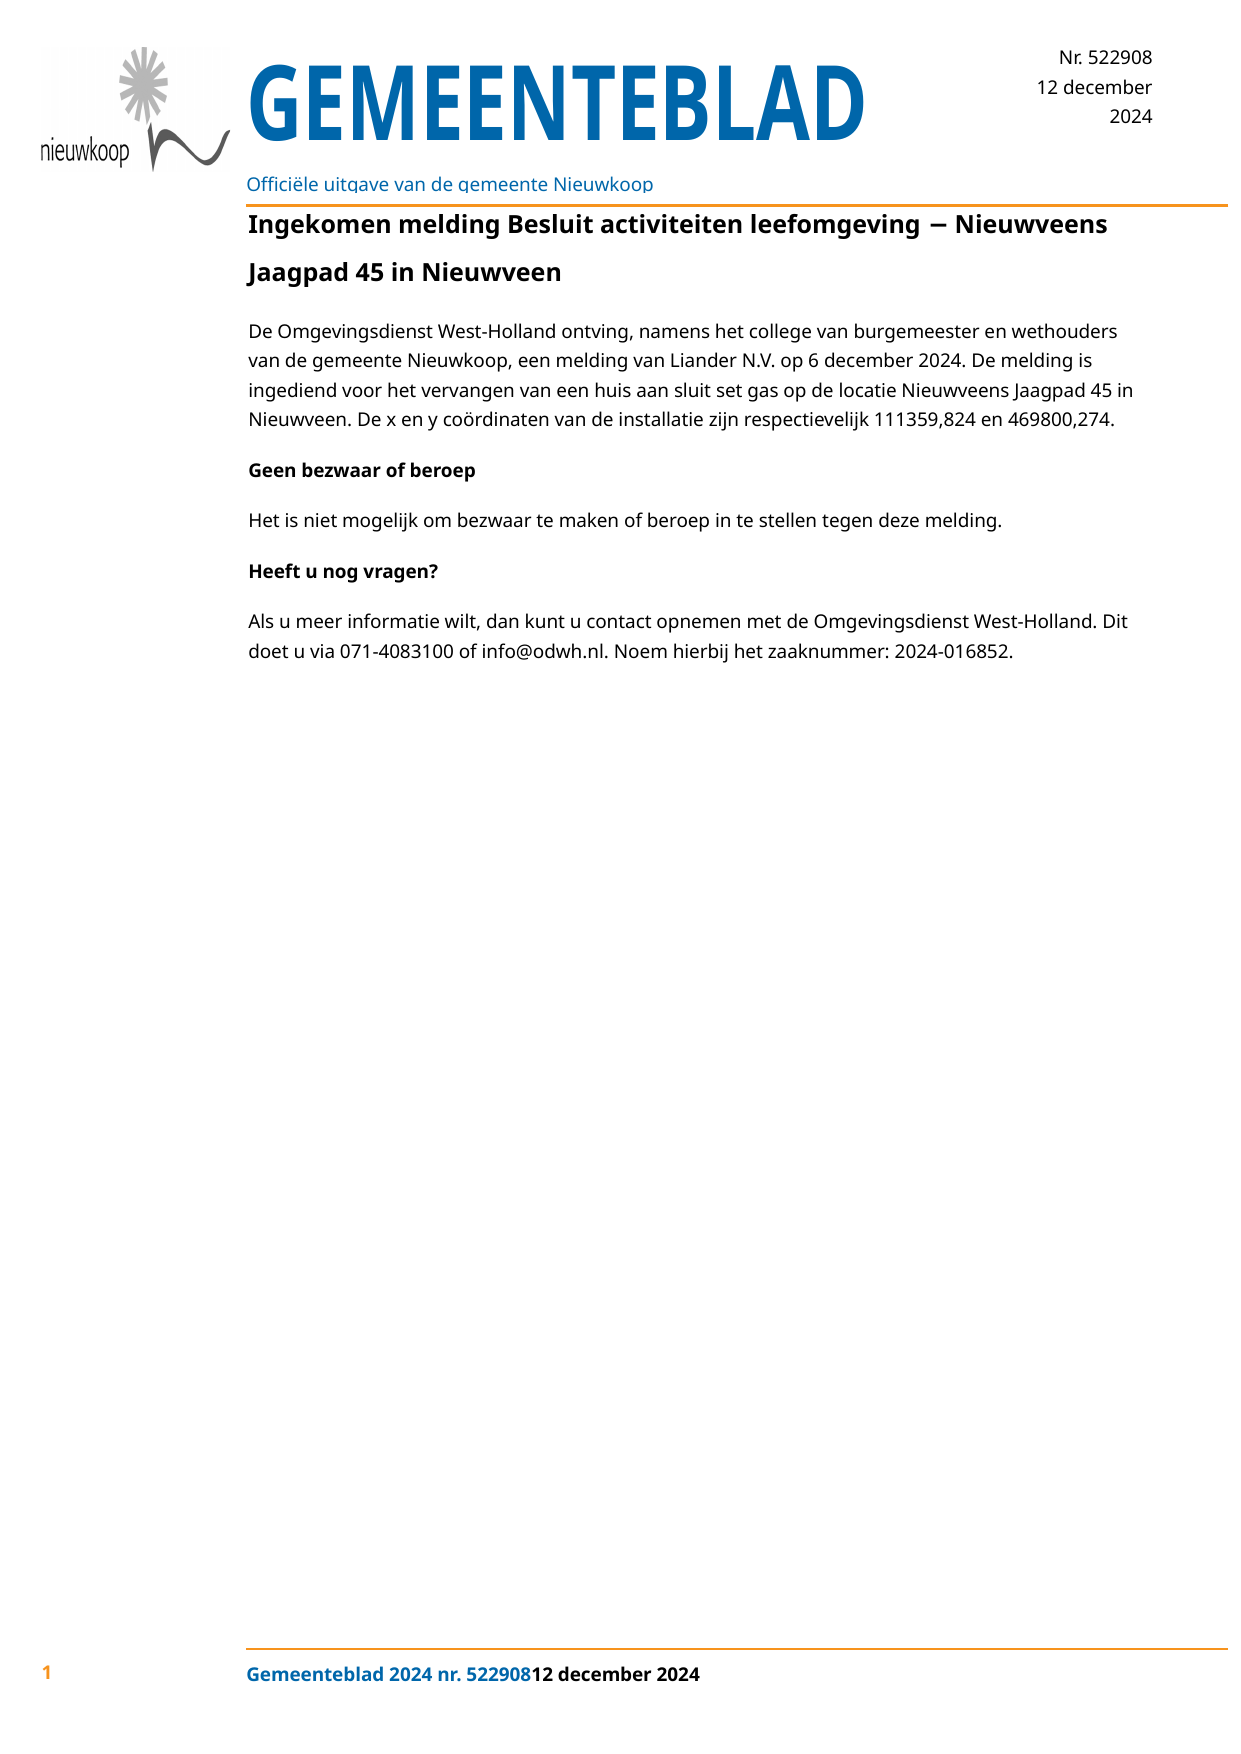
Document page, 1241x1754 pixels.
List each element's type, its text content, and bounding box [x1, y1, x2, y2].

text Heeft u nog vragen? [248, 558, 1152, 584]
text De Omgevingsdienst West-Holland ontving, namens het college van burgemeester en wethouders van de gemeente Nieuwkoop, een melding van Liander N.V. op 6 december 2024. De melding is ingediend voor het vervangen van een huis aan sluit set gas op de locatie Nieuwveens Jaagpad 45 in Nieuwveen. De x en y coördinaten van de installatie zijn respectievelijk 111359,824 en 469800,274. [248, 318, 1152, 432]
picture [41, 47, 231, 172]
text Ingekomen melding Besluit activiteiten leefomgeving − Nieuwveens Jaagpad 45 in Nieuwveen [248, 207, 1152, 288]
text Als u meer informatie wilt, dan kunt u contact opnemen met de Omgevingsdienst West-Holland. Dit doet u via 071‑4083100 of info@odwh.nl. Noem hierbij het zaaknummer: 2024-016852. [248, 608, 1152, 664]
text Geen bezwaar of beroep [248, 457, 1152, 483]
text Het is niet mogelijk om bezwaar te maken of beroep in te stellen tegen deze melding. [248, 507, 1152, 533]
